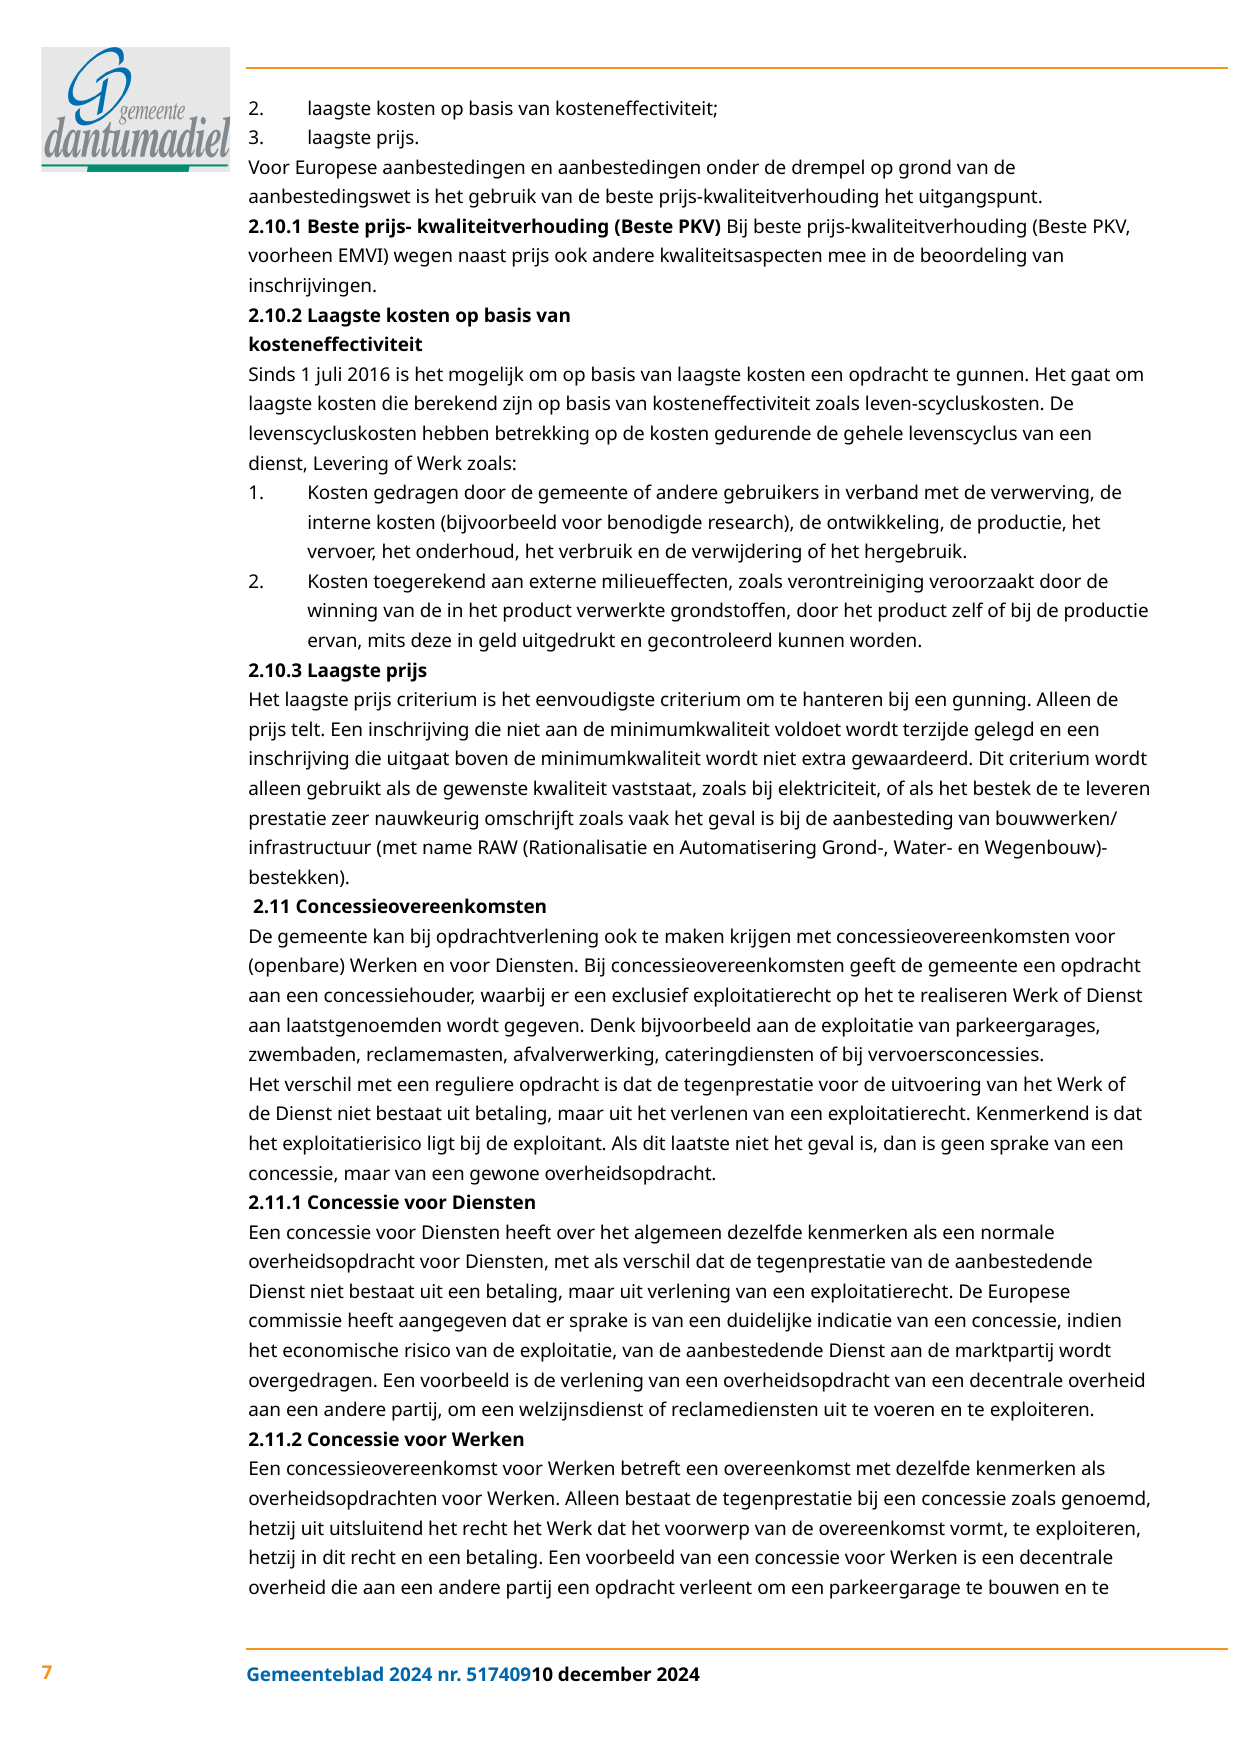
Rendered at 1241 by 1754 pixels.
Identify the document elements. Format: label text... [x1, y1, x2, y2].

list laagste prijs. [248, 124, 1152, 150]
text Het verschil met een reguliere opdracht is dat de tegenpres­tatie voor de uitvoering van het Werk of de Dienst niet bestaat uit betaling, maar uit het verlenen van een exploitatierecht. Kenmerkend is dat het exploitatierisico ligt bij de exploitant. Als dit laatste niet het geval is, dan is geen sprake van een concessie, maar van een gewone overheidsopdracht. [248, 1071, 1152, 1186]
list laagste kosten op basis van kosteneffectiviteit; [248, 95, 1152, 121]
list Kosten toegerekend aan externe milieueffecten, zoals verontreiniging veroorzaakt door de winning van de in het product verwerkte grondstoffen, door het product zelf of bij de productie ervan, mits deze in geld uitgedrukt en ge­controleerd kunnen worden. [248, 568, 1152, 653]
text 2.11.2 Concessie voor Werken [248, 1426, 1152, 1452]
text Een concessieovereenkomst voor Werken betreft een over­eenkomst met dezelfde kenmerken als overheidsopdrach­ten voor Werken. Alleen bestaat de tegenprestatie bij een concessie zoals genoemd, hetzij uit uitsluitend het recht het Werk dat het voorwerp van de overeenkomst vormt, te exploi­teren, hetzij in dit recht en een betaling. Een voorbeeld van een concessie voor Werken is een decentrale overheid die aan een andere partij een opdracht verleent om een parkeer­garage te bouwen en te [248, 1456, 1152, 1600]
text 2.10.1 Beste prijs- kwaliteitverhouding (Beste PKV) Bij beste prijs-kwaliteitverhouding (Beste PKV, voorheen EMVI) wegen naast prijs ook andere kwaliteitsaspecten mee in de beoordeling van inschrijvingen. [248, 213, 1152, 298]
text Het laagste prijs criterium is het eenvoudigste criterium om te hanteren bij een gunning. Alleen de prijs telt. Een in­schrijving die niet aan de minimumkwaliteit voldoet wordt terzijde gelegd en een inschrijving die uitgaat boven de minimumkwaliteit wordt niet extra gewaardeerd. Dit crite­rium wordt alleen gebruikt als de gewenste kwaliteit vast­staat, zoals bij elektriciteit, of als het bestek de te leveren prestatie zeer nauwkeurig omschrijft zoals vaak het ge­val is bij de aanbesteding van bouwwerken/ infrastructuur (met name RAW (Rationalisatie en Automatisering Grond-, Water- en Wegenbouw)-bestekken). [248, 686, 1152, 890]
text Sinds 1 juli 2016 is het mogelijk om op basis van laagste kosten een opdracht te gunnen. Het gaat om laagste kosten die berekend zijn op basis van kosteneffectiviteit zoals leven-scycluskosten. De levenscycluskosten hebben betrekking op de kosten gedurende de gehele levenscyclus van een dienst, Levering of Werk zoals: [248, 361, 1152, 476]
text kosteneffectiviteit [248, 331, 1152, 357]
text 2.10.2 Laagste kosten op basis van [248, 302, 1152, 328]
text 2.11 Concessieovereenkomsten [248, 893, 1152, 919]
text 2.10.3 Laagste prijs [248, 657, 1152, 683]
picture [41, 47, 231, 172]
text 2.11.1 Concessie voor Diensten [248, 1189, 1152, 1215]
text De gemeente kan bij opdrachtverlening ook te maken krij­gen met concessieovereenkomsten voor (openbare) Werken en voor Diensten. Bij concessieovereenkomsten geeft de gemeente een opdracht aan een concessiehouder, waarbij er een exclusief exploitatierecht op het te realiseren Werk of Dienst aan laatstgenoemden wordt gegeven. Denk bijvoor­beeld aan de exploitatie van parkeergarages, zwembaden, reclamemasten, afvalverwerking, cateringdiensten of bij ver­voersconcessies. [248, 923, 1152, 1067]
text Voor Europese aanbestedingen en aanbestedingen onder de drempel op grond van de aanbestedingswet is het gebruik van de beste prijs-kwaliteitverhouding het uitgangspunt. [248, 154, 1152, 209]
list Kosten gedragen door de gemeente of andere gebrui­kers in verband met de verwerving, de interne kosten (bij­voorbeeld voor benodigde research), de ontwikkeling, de productie, het vervoer, het onderhoud, het verbruik en de verwijdering of het hergebruik. [248, 479, 1152, 564]
text Een concessie voor Diensten heeft over het algemeen de­zelfde kenmerken als een normale overheidsopdracht voor Diensten, met als verschil dat de tegenprestatie van de aan­bestedende Dienst niet bestaat uit een betaling, maar uit verlening van een exploitatierecht. De Europese commissie heeft aangegeven dat er sprake is van een duidelijke indica­tie van een concessie, indien het economische risico van de exploitatie, van de aanbestedende Dienst aan de marktpartij wordt overgedragen. Een voorbeeld is de verlening van een overheidsopdracht van een decentrale overheid aan een an­dere partij, om een welzijnsdienst of reclamediensten uit te voeren en te exploiteren. [248, 1219, 1152, 1422]
